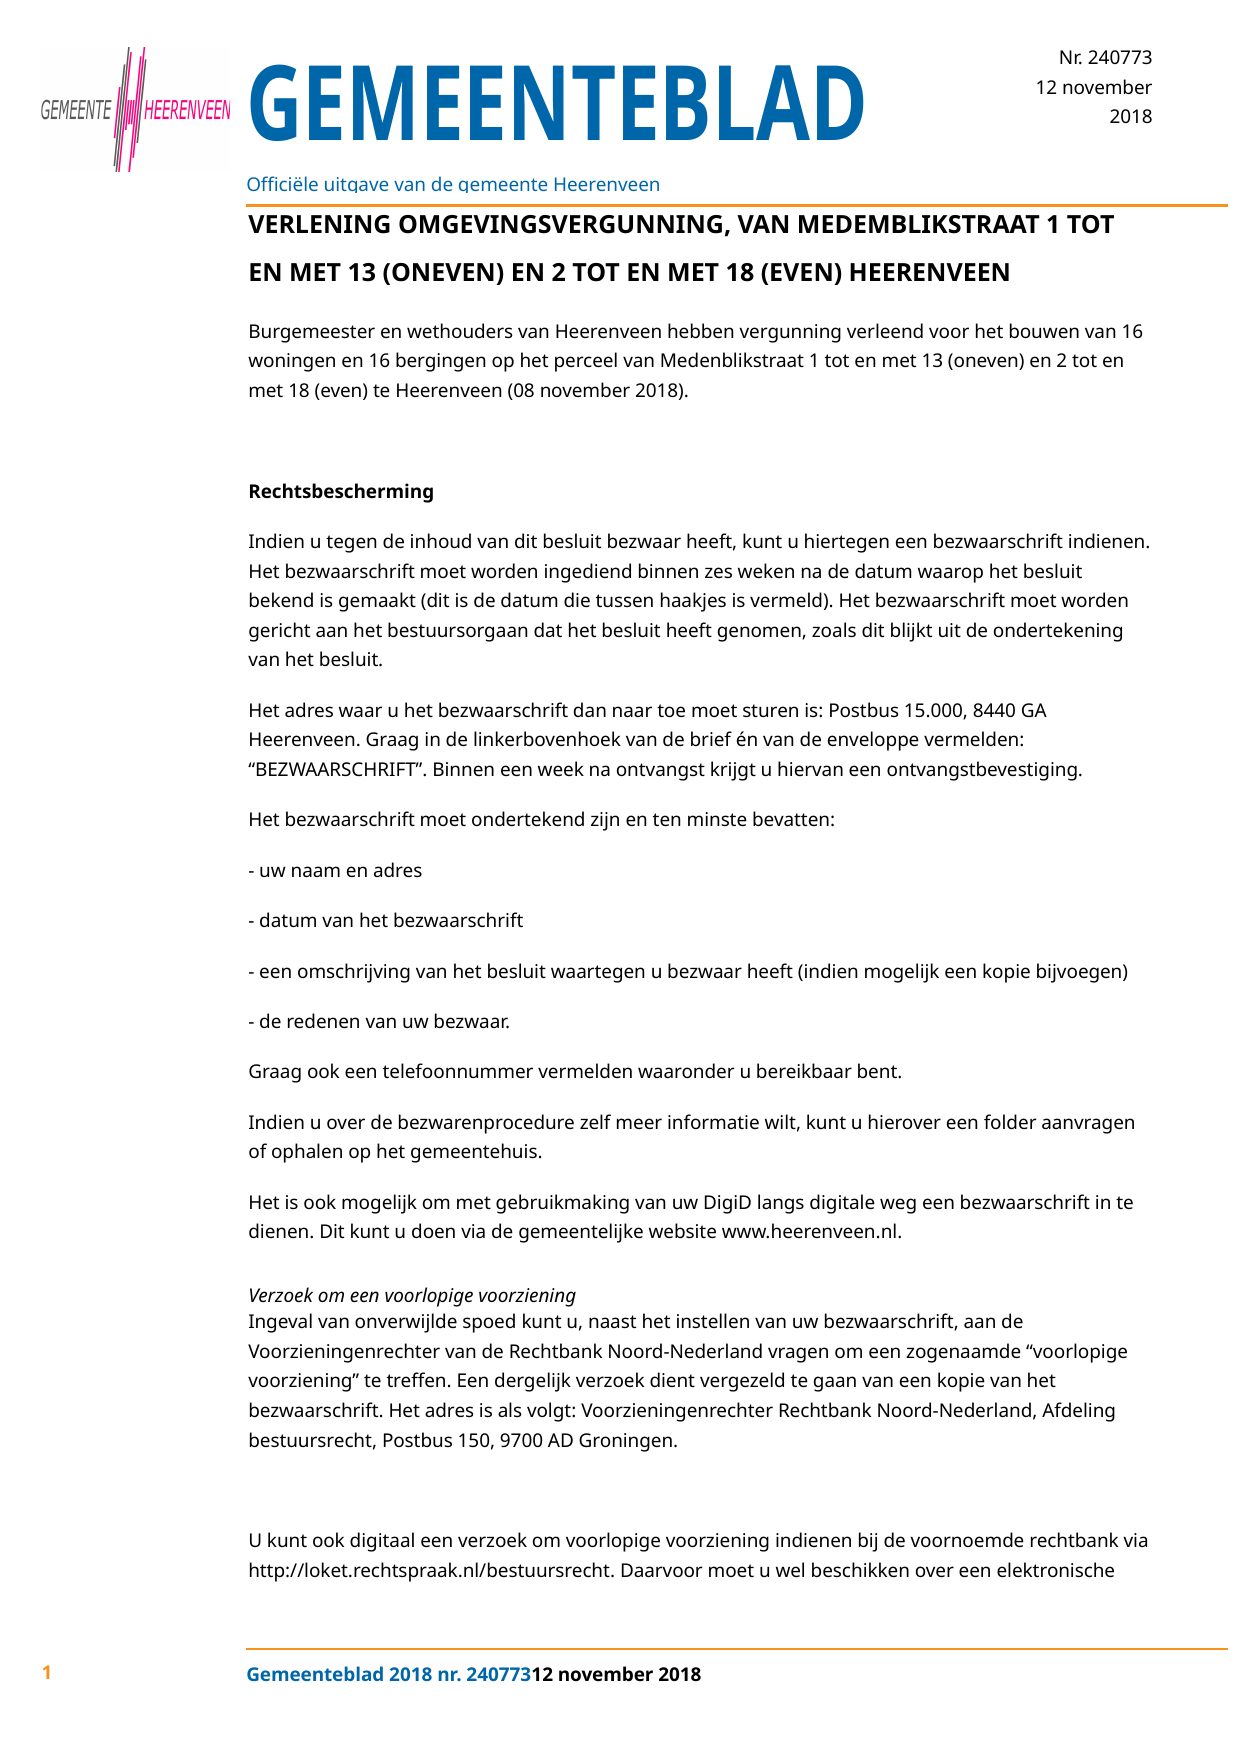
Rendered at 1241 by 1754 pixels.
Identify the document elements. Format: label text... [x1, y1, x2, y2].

text Graag ook een telefoonnummer vermelden waaronder u bereikbaar bent. [248, 1059, 1152, 1084]
text Rechtsbescherming [248, 478, 1152, 504]
text - een omschrijving van het besluit waartegen u bezwaar heeft (indien mogelijk een kopie bijvoegen) [248, 958, 1152, 984]
text Verzoek om een voorlopige voorziening [248, 1283, 1152, 1308]
text Indien u tegen de inhoud van dit besluit bezwaar heeft, kunt u hiertegen een bezwaarschrift indienen. Het bezwaarschrift moet worden ingediend binnen zes weken na de datum waarop het besluit bekend is gemaakt (dit is de datum die tussen haakjes is vermeld). Het bezwaarschrift moet worden gericht aan het bestuursorgaan dat het besluit heeft genomen, zoals dit blijkt uit de ondertekening van het besluit. [248, 528, 1152, 672]
text - uw naam en adres [248, 857, 1152, 883]
text Indien u over de bezwarenprocedure zelf meer informatie wilt, kunt u hierover een folder aanvragen of ophalen op het gemeentehuis. [248, 1109, 1152, 1164]
text U kunt ook digitaal een verzoek om voorlopige voorziening indienen bij de voornoemde rechtbank via http://loket.rechtspraak.nl/bestuursrecht. Daarvoor moet u wel beschikken over een elektronische [248, 1528, 1152, 1583]
text Het is ook mogelijk om met gebruikmaking van uw DigiD langs digitale weg een bezwaarschrift in te dienen. Dit kunt u doen via de gemeentelijke website www.heerenveen.nl. [248, 1189, 1152, 1244]
picture [41, 47, 231, 172]
text - de redenen van uw bezwaar. [248, 1008, 1152, 1034]
text Ingeval van onverwijlde spoed kunt u, naast het instellen van uw bezwaarschrift, aan de Voorzieningenrechter van de Rechtbank Noord-Nederland vragen om een zogenaamde “voorlopige voorziening” te treffen. Een dergelijk verzoek dient vergezeld te gaan van een kopie van het bezwaarschrift. Het adres is als volgt: Voorzieningenrechter Rechtbank Noord-Nederland, Afdeling bestuursrecht, Postbus 150, 9700 AD Groningen. [248, 1308, 1152, 1452]
text VERLENING OMGEVINGSVERGUNNING, VAN MEDEMBLIKSTRAAT 1 TOT EN MET 13 (ONEVEN) EN 2 TOT EN MET 18 (EVEN) HEERENVEEN [248, 207, 1152, 288]
text - datum van het bezwaarschrift [248, 907, 1152, 933]
text Het bezwaarschrift moet ondertekend zijn en ten minste bevatten: [248, 807, 1152, 832]
text Het adres waar u het bezwaarschrift dan naar toe moet sturen is: Postbus 15.000, 8440 GA Heerenveen. Graag in de linkerbovenhoek van de brief én van de enveloppe vermelden: “BEZWAARSCHRIFT”. Binnen een week na ontvangst krijgt u hiervan een ontvangstbevestiging. [248, 697, 1152, 782]
text Burgemeester en wethouders van Heerenveen hebben vergunning verleend voor het bouwen van 16 woningen en 16 bergingen op het perceel van Medenblikstraat 1 tot en met 13 (oneven) en 2 tot en met 18 (even) te Heerenveen (08 november 2018). [248, 318, 1152, 403]
